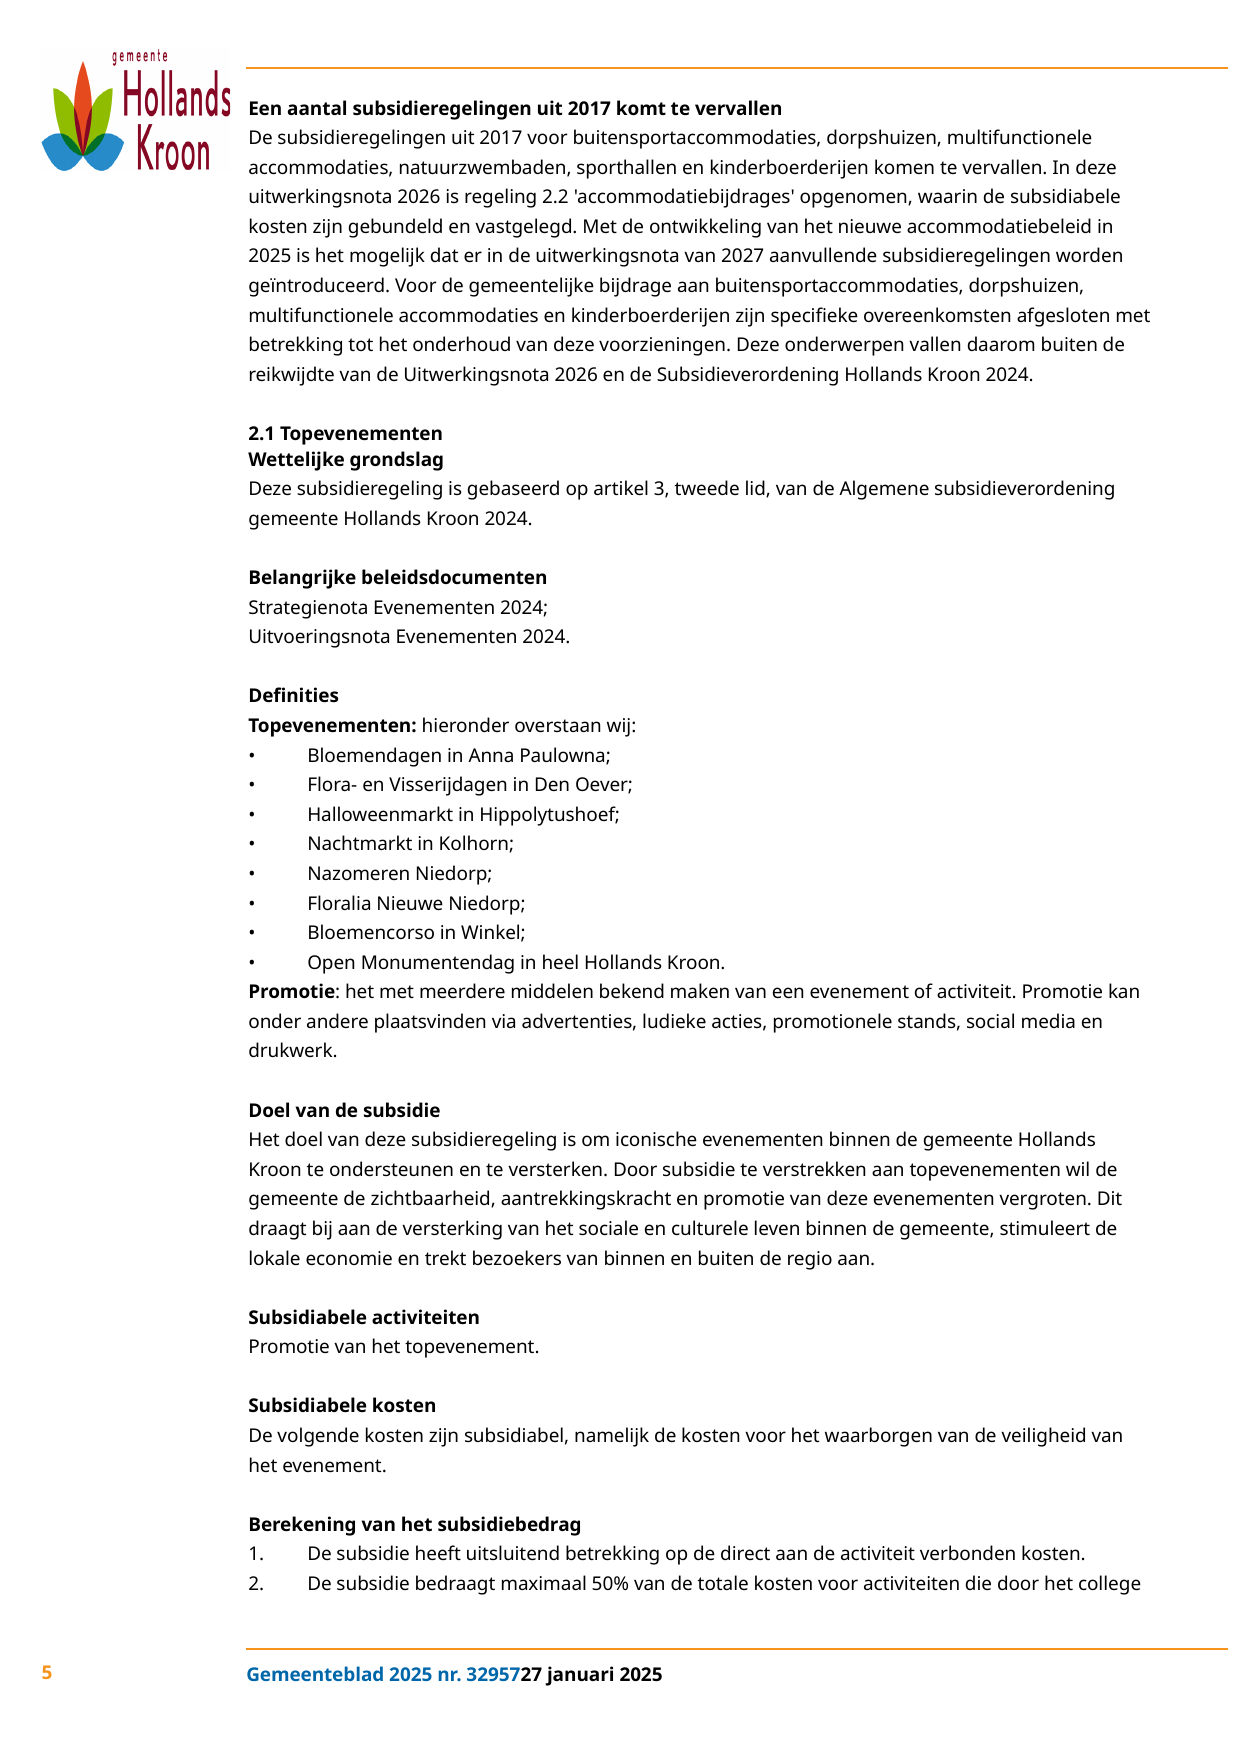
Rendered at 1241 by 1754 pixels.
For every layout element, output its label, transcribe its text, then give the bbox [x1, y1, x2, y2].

text Berekening van het subsidiebedrag [248, 1511, 1152, 1537]
text Het doel van deze subsidieregeling is om iconische evenementen binnen de gemeente Hollands Kroon te ondersteunen en te versterken. Door subsidie te verstrekken aan topevenementen wil de gemeente de zichtbaarheid, aantrekkingskracht en promotie van deze evenementen vergroten. Dit draagt bij aan de versterking van het sociale en culturele leven binnen de gemeente, stimuleert de lokale economie en trekt bezoekers van binnen en buiten de regio aan. [248, 1126, 1152, 1270]
text Belangrijke beleidsdocumenten [248, 564, 1152, 590]
text Promotie: het met meerdere middelen bekend maken van een evenement of activiteit. Promotie kan onder andere plaatsvinden via advertenties, ludieke acties, promotionele stands, social media en drukwerk. [248, 978, 1152, 1063]
text Strategienota Evenementen 2024; [248, 594, 1152, 619]
text Een aantal subsidieregelingen uit 2017 komt te vervallen [248, 95, 1152, 121]
text Wettelijke grondslag [248, 446, 1152, 472]
list Halloweenmarkt in Hippolytushoef; [248, 801, 1152, 827]
list Flora- en Visserijdagen in Den Oever; [248, 771, 1152, 797]
text Doel van de subsidie [248, 1097, 1152, 1122]
text Subsidiabele kosten [248, 1393, 1152, 1418]
text De subsidieregelingen uit 2017 voor buitensportaccommodaties, dorpshuizen, multifunctionele accommodaties, natuurzwembaden, sporthallen en kinderboerderijen komen te vervallen. In deze uitwerkingsnota 2026 is regeling 2.2 'accommodatiebijdrages' opgenomen, waarin de subsidiabele kosten zijn gebundeld en vastgelegd. Met de ontwikkeling van het nieuwe accommodatiebeleid in 2025 is het mogelijk dat er in de uitwerkingsnota van 2027 aanvullende subsidieregelingen worden geïntroduceerd. Voor de gemeentelijke bijdrage aan buitensportaccommodaties, dorpshuizen, multifunctionele accommodaties en kinderboerderijen zijn specifieke overeenkomsten afgesloten met betrekking tot het onderhoud van deze voorzieningen. Deze onderwerpen vallen daarom buiten de reikwijdte van de Uitwerkingsnota 2026 en de Subsidieverordening Hollands Kroon 2024. [248, 124, 1152, 387]
text Uitvoeringsnota Evenementen 2024. [248, 623, 1152, 649]
list De subsidie heeft uitsluitend betrekking op de direct aan de activiteit verbonden kosten. [248, 1541, 1152, 1566]
text De volgende kosten zijn subsidiabel, namelijk de kosten voor het waarborgen van de veiligheid van het evenement. [248, 1422, 1152, 1477]
list Bloemendagen in Anna Paulowna; [248, 742, 1152, 767]
text 2.1 Topevenementen [248, 420, 1152, 446]
picture [41, 47, 231, 172]
text Deze subsidieregeling is gebaseerd op artikel 3, tweede lid, van de Algemene subsidieverordening gemeente Hollands Kroon 2024. [248, 476, 1152, 531]
list Nazomeren Niedorp; [248, 860, 1152, 886]
text Topevenementen: hieronder overstaan wij: [248, 712, 1152, 738]
list Nachtmarkt in Kolhorn; [248, 831, 1152, 856]
text Subsidiabele activiteiten [248, 1304, 1152, 1329]
list De subsidie bedraagt maximaal 50% van de totale kosten voor activiteiten die door het college [248, 1570, 1152, 1596]
list Open Monumentendag in heel Hollands Kroon. [248, 949, 1152, 974]
text Promotie van het topevenement. [248, 1333, 1152, 1359]
text Definities [248, 683, 1152, 708]
list Bloemencorso in Winkel; [248, 919, 1152, 945]
list Floralia Nieuwe Niedorp; [248, 890, 1152, 915]
